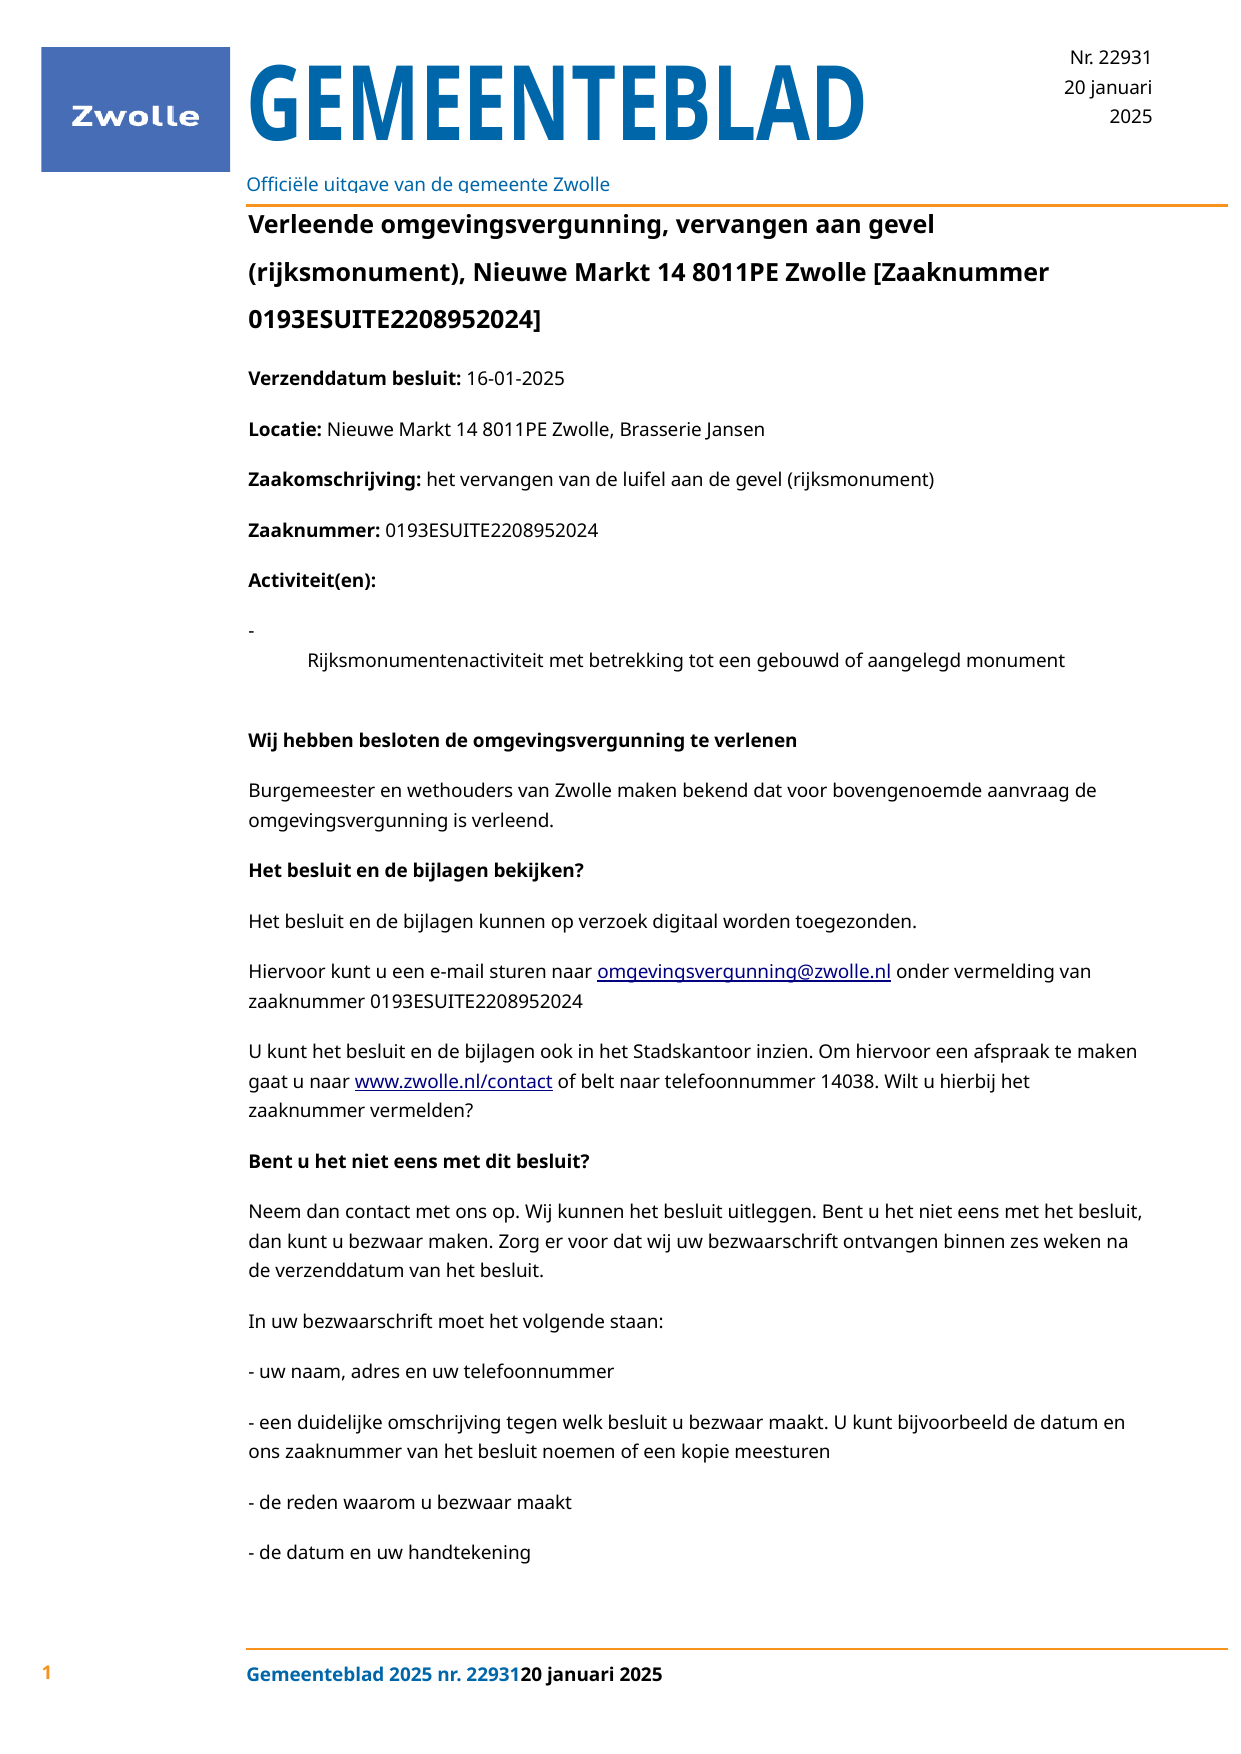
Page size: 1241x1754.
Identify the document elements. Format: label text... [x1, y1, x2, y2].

text In uw bezwaarschrift moet het volgende staan: [248, 1308, 1152, 1334]
text - uw naam, adres en uw telefoonnummer [248, 1358, 1152, 1384]
text Bent u het niet eens met dit besluit? [248, 1148, 1152, 1174]
text - een duidelijke omschrijving tegen welk besluit u bezwaar maakt. U kunt bijvoorbeeld de datum en ons zaaknummer van het besluit noemen of een kopie meesturen [248, 1409, 1152, 1464]
list Rijksmonumentenactiviteit met betrekking tot een gebouwd of aangelegd monument [248, 647, 1152, 673]
text - de reden waarom u bezwaar maakt [248, 1489, 1152, 1514]
text Neem dan contact met ons op. Wij kunnen het besluit uitleggen. Bent u het niet eens met het besluit, dan kunt u bezwaar maken. Zorg er voor dat wij uw bezwaarschrift ontvangen binnen zes weken na de verzenddatum van het besluit. [248, 1198, 1152, 1283]
text Het besluit en de bijlagen bekijken? [248, 858, 1152, 883]
text Hiervoor kunt u een e-mail sturen naar omgevingsvergunning@zwolle.nl onder vermelding van zaaknummer 0193ESUITE2208952024 [248, 958, 1152, 1014]
text Verleende omgevingsvergunning, vervangen aan gevel (rijksmonument), Nieuwe Markt 14 8011PE Zwolle [Zaaknummer 0193ESUITE2208952024] [248, 207, 1152, 336]
text Wij hebben besloten de omgevingsvergunning te verlenen [248, 727, 1152, 753]
text Burgemeester en wethouders van Zwolle maken bekend dat voor bovengenoemde aanvraag de omgevingsvergunning is verleend. [248, 778, 1152, 833]
text Activiteit(en): [248, 567, 1152, 593]
text Locatie: Nieuwe Markt 14 8011PE Zwolle, Brasserie Jansen [248, 416, 1152, 442]
text Verzenddatum besluit: 16-01-2025 [248, 366, 1152, 391]
text Zaaknummer: 0193ESUITE2208952024 [248, 517, 1152, 542]
text Zaakomschrijving: het vervangen van de luifel aan de gevel (rijksmonument) [248, 466, 1152, 492]
text U kunt het besluit en de bijlagen ook in het Stadskantoor inzien. Om hiervoor een afspraak te maken gaat u naar www.zwolle.nl/contact of belt naar telefoonnummer 14038. Wilt u hierbij het zaaknummer vermelden? [248, 1038, 1152, 1123]
picture [41, 47, 231, 172]
text Het besluit en de bijlagen kunnen op verzoek digitaal worden toegezonden. [248, 908, 1152, 934]
text - de datum en uw handtekening [248, 1539, 1152, 1565]
